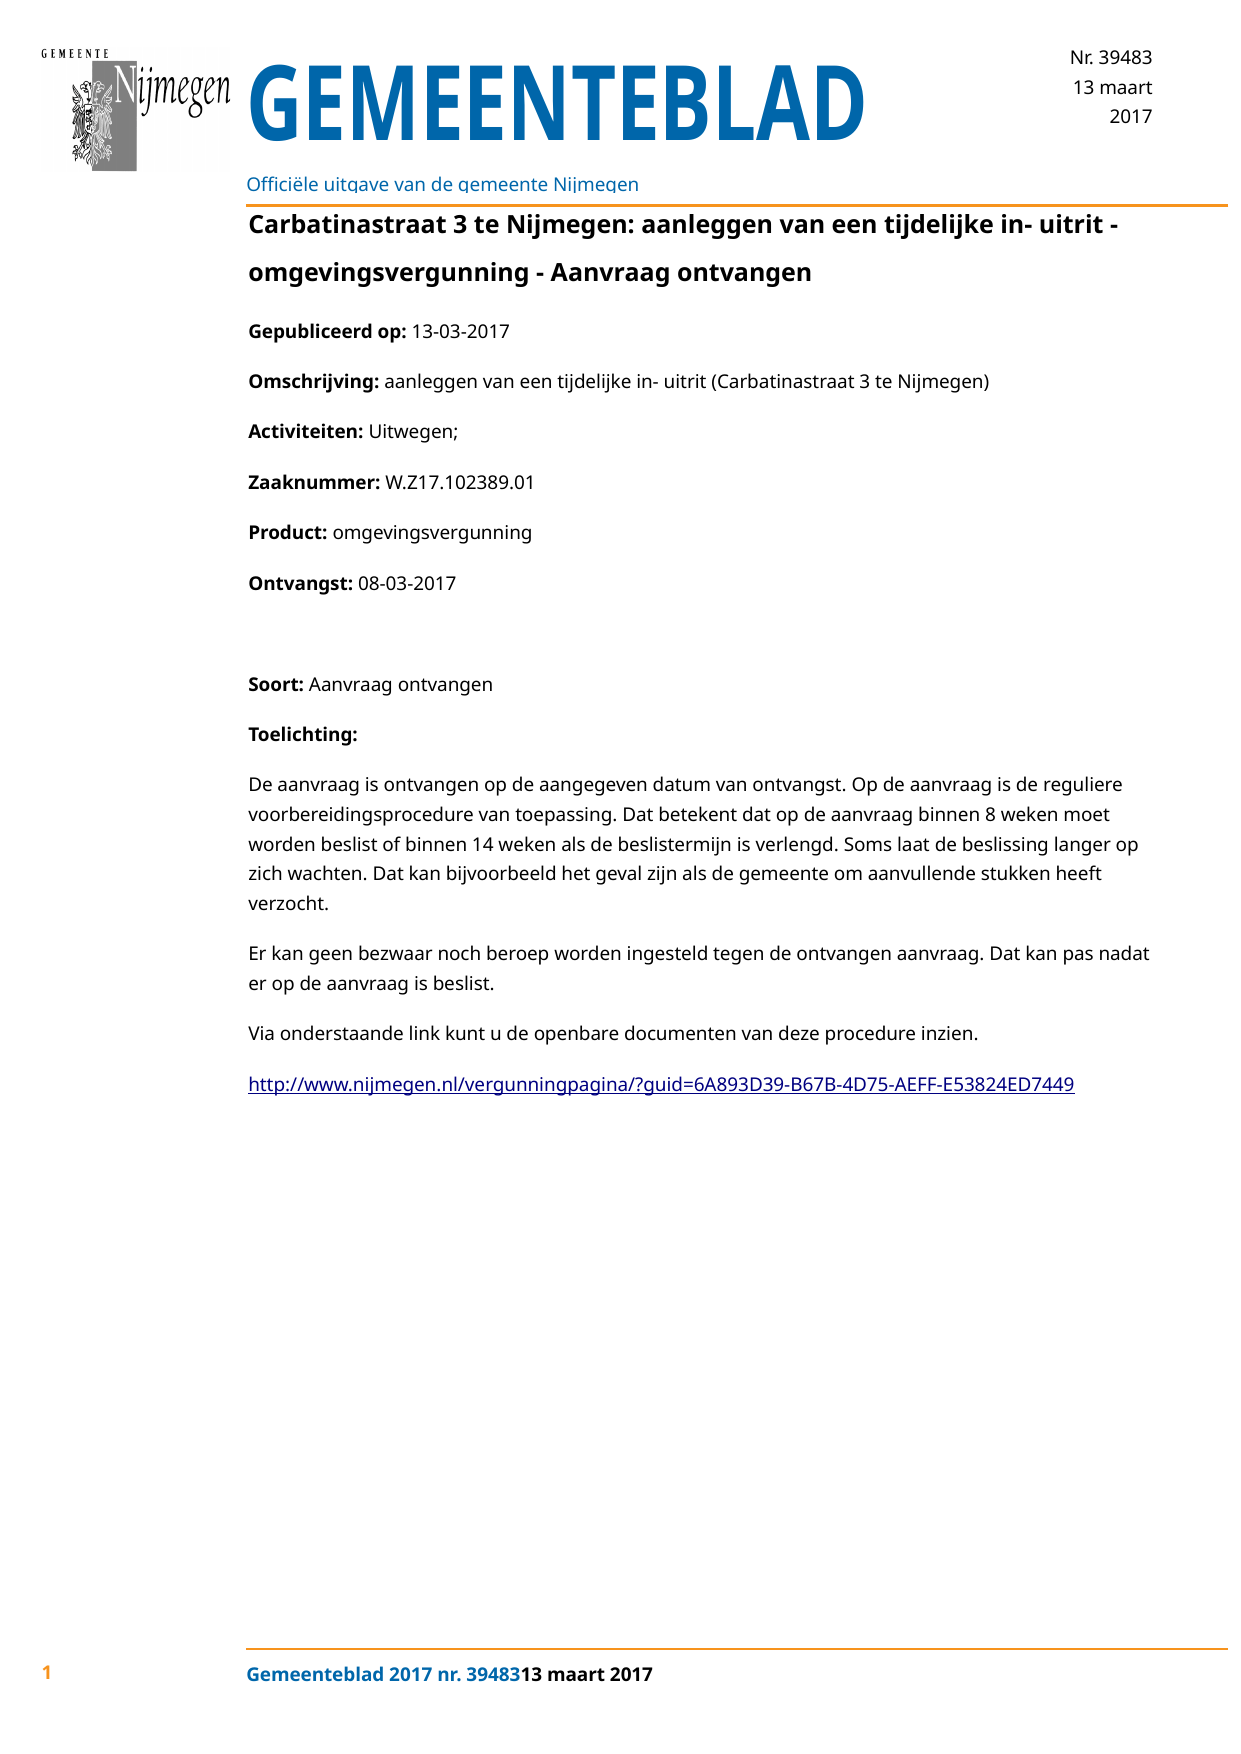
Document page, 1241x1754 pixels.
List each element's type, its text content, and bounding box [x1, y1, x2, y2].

text Er kan geen bezwaar noch beroep worden ingesteld tegen de ontvangen aanvraag. Dat kan pas nadat er op de aanvraag is beslist. [248, 940, 1152, 996]
text Via onderstaande link kunt u de openbare documenten van deze procedure inzien. [248, 1020, 1152, 1046]
text Gepubliceerd op: 13-03-2017 [248, 318, 1152, 344]
text Ontvangst: 08-03-2017 [248, 570, 1152, 596]
text Toelichting: [248, 721, 1152, 747]
text De aanvraag is ontvangen op de aangegeven datum van ontvangst. Op de aanvraag is de reguliere voorbereidingsprocedure van toepassing. Dat betekent dat op de aanvraag binnen 8 weken moet worden beslist of binnen 14 weken als de beslistermijn is verlengd. Soms laat de beslissing langer op zich wachten. Dat kan bijvoorbeeld het geval zijn als de gemeente om aanvullende stukken heeft verzocht. [248, 772, 1152, 916]
text Omschrijving: aanleggen van een tijdelijke in- uitrit (Carbatinastraat 3 te Nijmegen) [248, 368, 1152, 394]
text Soort: Aanvraag ontvangen [248, 671, 1152, 697]
text http://www.nijmegen.nl/vergunningpagina/?guid=6A893D39-B67B-4D75-AEFF-E53824ED7449 [248, 1071, 1152, 1097]
text Carbatinastraat 3 te Nijmegen: aanleggen van een tijdelijke in- uitrit - omgevingsvergunning - Aanvraag ontvangen [248, 207, 1152, 288]
text Zaaknummer: W.Z17.102389.01 [248, 469, 1152, 495]
text Activiteiten: Uitwegen; [248, 419, 1152, 444]
picture [41, 47, 231, 172]
text Product: omgevingsvergunning [248, 519, 1152, 545]
